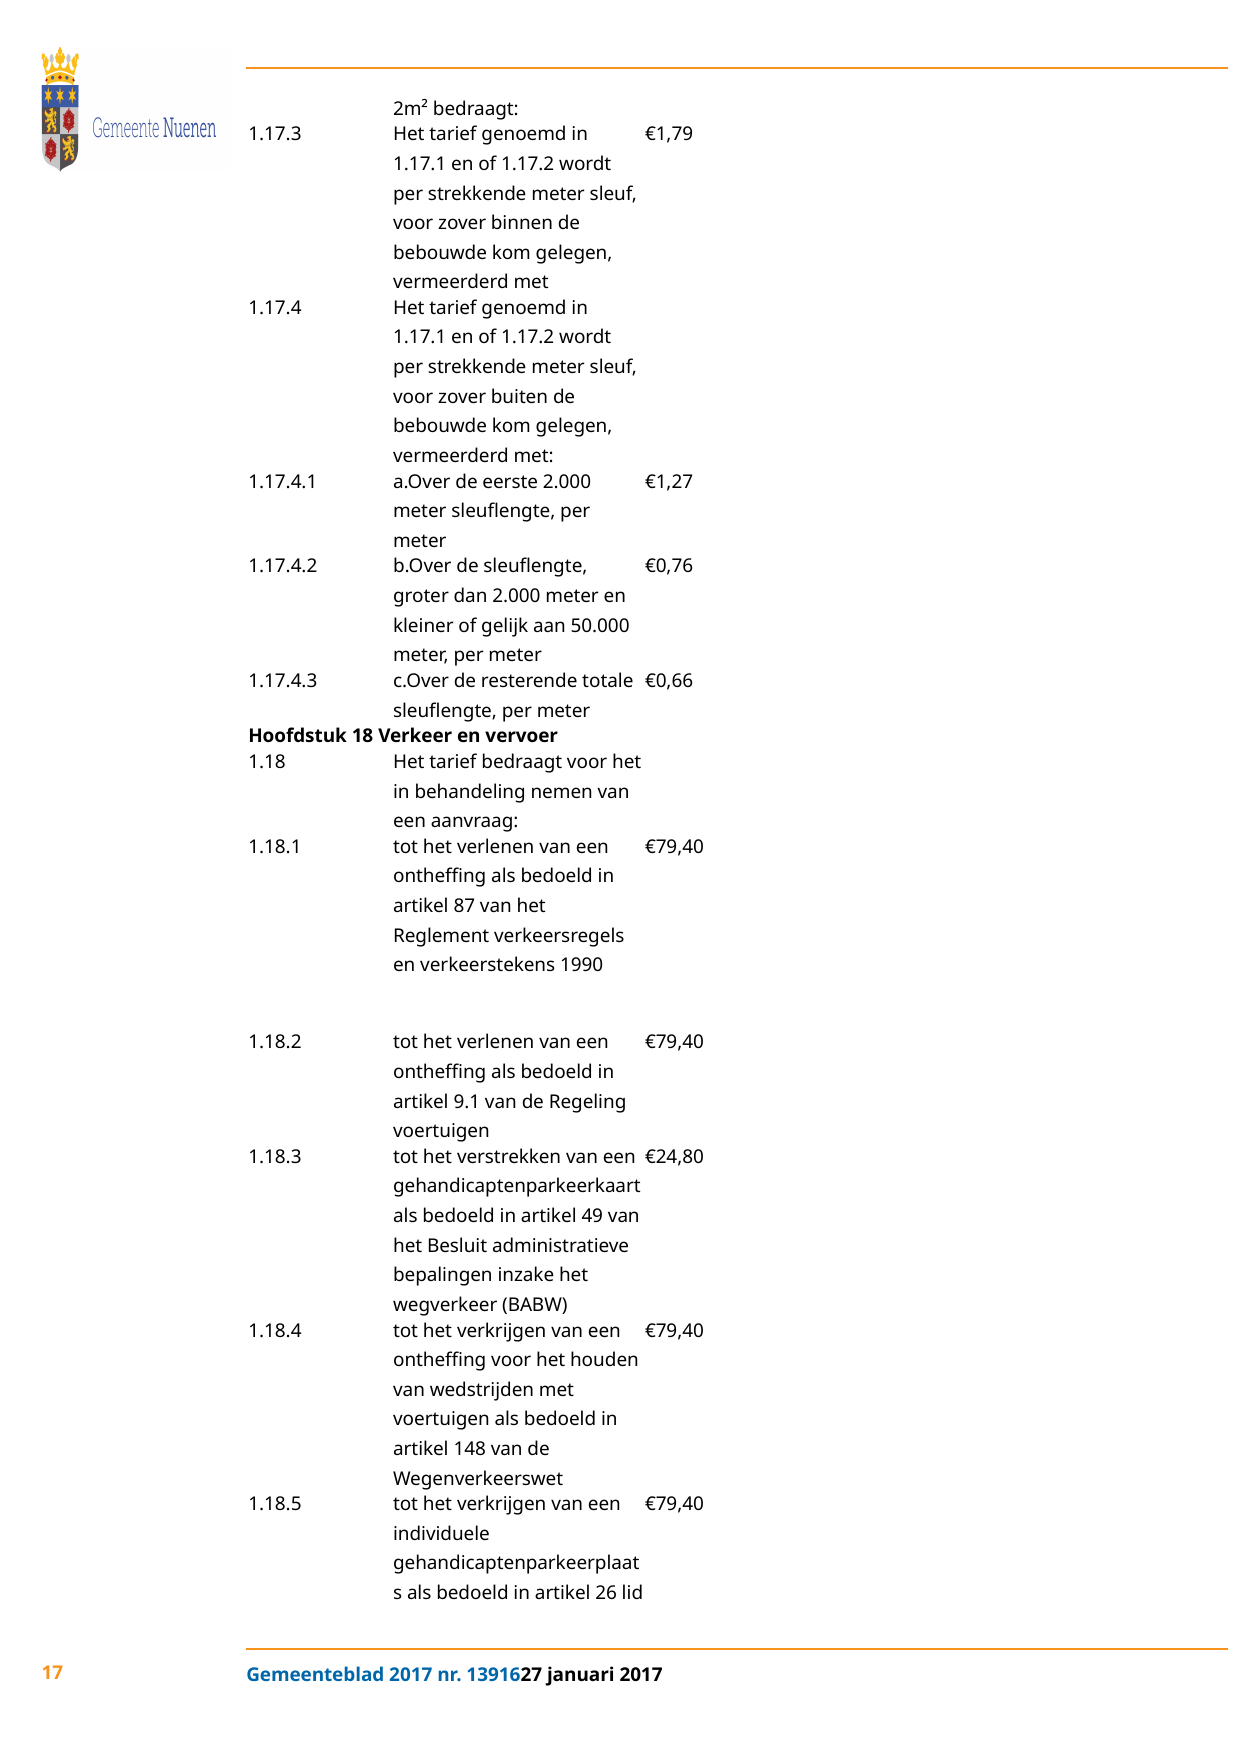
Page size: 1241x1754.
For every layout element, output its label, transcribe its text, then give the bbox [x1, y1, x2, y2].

table_cell tot het verstrekken van een gehandicaptenparkeerkaart als bedoeld in artikel 49 van het Besluit administratieve bepalingen inzake het wegverkeer (BABW) [393, 1143, 645, 1317]
table_cell €0,76 [645, 553, 862, 667]
table_cell [862, 553, 1007, 667]
table_cell [248, 95, 393, 121]
table_cell [862, 723, 1007, 748]
table_cell [1007, 723, 1079, 748]
table_cell Hoofdstuk 18 Verkeer en vervoer [248, 723, 645, 748]
table_cell 2m² bedraagt: [393, 95, 645, 121]
table_cell [862, 1029, 1007, 1143]
table_cell [862, 95, 1007, 121]
table_cell 1.17.4.1 [248, 468, 393, 553]
table_cell 1.18.5 [248, 1490, 393, 1605]
table_cell Het tarief genoemd in 1.17.1 en of 1.17.2 wordt per strekkende meter sleuf, voor zover buiten de bebouwde kom gelegen, vermeerderd met: [393, 294, 645, 468]
table_cell €79,40 [645, 1029, 862, 1143]
table_cell 1.18 [248, 748, 393, 833]
table_cell [1007, 1029, 1079, 1143]
table_cell 1.17.3 [248, 121, 393, 294]
table_cell [645, 977, 862, 1003]
table_cell [1007, 977, 1079, 1003]
table_cell [1007, 1143, 1079, 1317]
table_cell 1.18.3 [248, 1143, 393, 1317]
table_cell €1,79 [645, 121, 862, 294]
table_cell a.Over de eerste 2.000 meter sleuflengte, per meter [393, 468, 645, 553]
table_cell c.Over de resterende totale sleuflengte, per meter [393, 667, 645, 722]
table_cell [1007, 294, 1079, 468]
table_cell [393, 977, 645, 1003]
table_cell [862, 748, 1007, 833]
table_cell 1.17.4.2 [248, 553, 393, 667]
table_cell 1.18.1 [248, 833, 393, 977]
table_cell [862, 294, 1007, 468]
table_cell [1007, 667, 1079, 722]
table_cell [645, 1003, 862, 1029]
table_cell [393, 1003, 645, 1029]
table_cell [862, 1317, 1007, 1490]
table_cell Het tarief bedraagt voor het in behandeling nemen van een aanvraag: [393, 748, 645, 833]
table_cell €79,40 [645, 1490, 862, 1605]
table_cell [862, 121, 1007, 294]
table_cell [1007, 833, 1079, 977]
table_cell [248, 977, 393, 1003]
table_cell tot het verlenen van een ontheffing als bedoeld in artikel 87 van het Reglement verkeersregels en verkeerstekens 1990 [393, 833, 645, 977]
table_cell [645, 723, 862, 748]
table_cell 1.17.4 [248, 294, 393, 468]
table_cell [1007, 1490, 1079, 1605]
table_cell [862, 667, 1007, 722]
table_cell [645, 294, 862, 468]
table_cell [1007, 1003, 1079, 1029]
table_cell [1007, 553, 1079, 667]
picture [41, 47, 231, 172]
table_cell [645, 95, 862, 121]
table_cell €0,66 [645, 667, 862, 722]
table_cell [862, 1143, 1007, 1317]
table_cell [1007, 121, 1079, 294]
table_cell 1.18.2 [248, 1029, 393, 1143]
table_cell [862, 977, 1007, 1003]
table_cell [862, 1490, 1007, 1605]
table_cell [1007, 1317, 1079, 1490]
table_cell [862, 468, 1007, 553]
table_cell €24,80 [645, 1143, 862, 1317]
table_cell €79,40 [645, 1317, 862, 1490]
table_cell Het tarief genoemd in 1.17.1 en of 1.17.2 wordt per strekkende meter sleuf, voor zover binnen de bebouwde kom gelegen, vermeerderd met [393, 121, 645, 294]
table_cell €1,27 [645, 468, 862, 553]
table_cell tot het verlenen van een ontheffing als bedoeld in artikel 9.1 van de Regeling voertuigen [393, 1029, 645, 1143]
table_cell [1007, 95, 1079, 121]
table_cell tot het verkrijgen van een individuele gehandicaptenparkeerplaats als bedoeld in artikel 26 lid [393, 1490, 645, 1605]
table_cell [645, 748, 862, 833]
table_cell 1.18.4 [248, 1317, 393, 1490]
table_cell [862, 833, 1007, 977]
table_cell [1007, 748, 1079, 833]
table_cell [1007, 468, 1079, 553]
table_cell €79,40 [645, 833, 862, 977]
table_cell b.Over de sleuflengte, groter dan 2.000 meter en kleiner of gelijk aan 50.000 meter, per meter [393, 553, 645, 667]
table_cell 1.17.4.3 [248, 667, 393, 722]
table_cell tot het verkrijgen van een ontheffing voor het houden van wedstrijden met voertuigen als bedoeld in artikel 148 van de Wegenverkeerswet [393, 1317, 645, 1490]
table_cell [862, 1003, 1007, 1029]
table_cell [248, 1003, 393, 1029]
